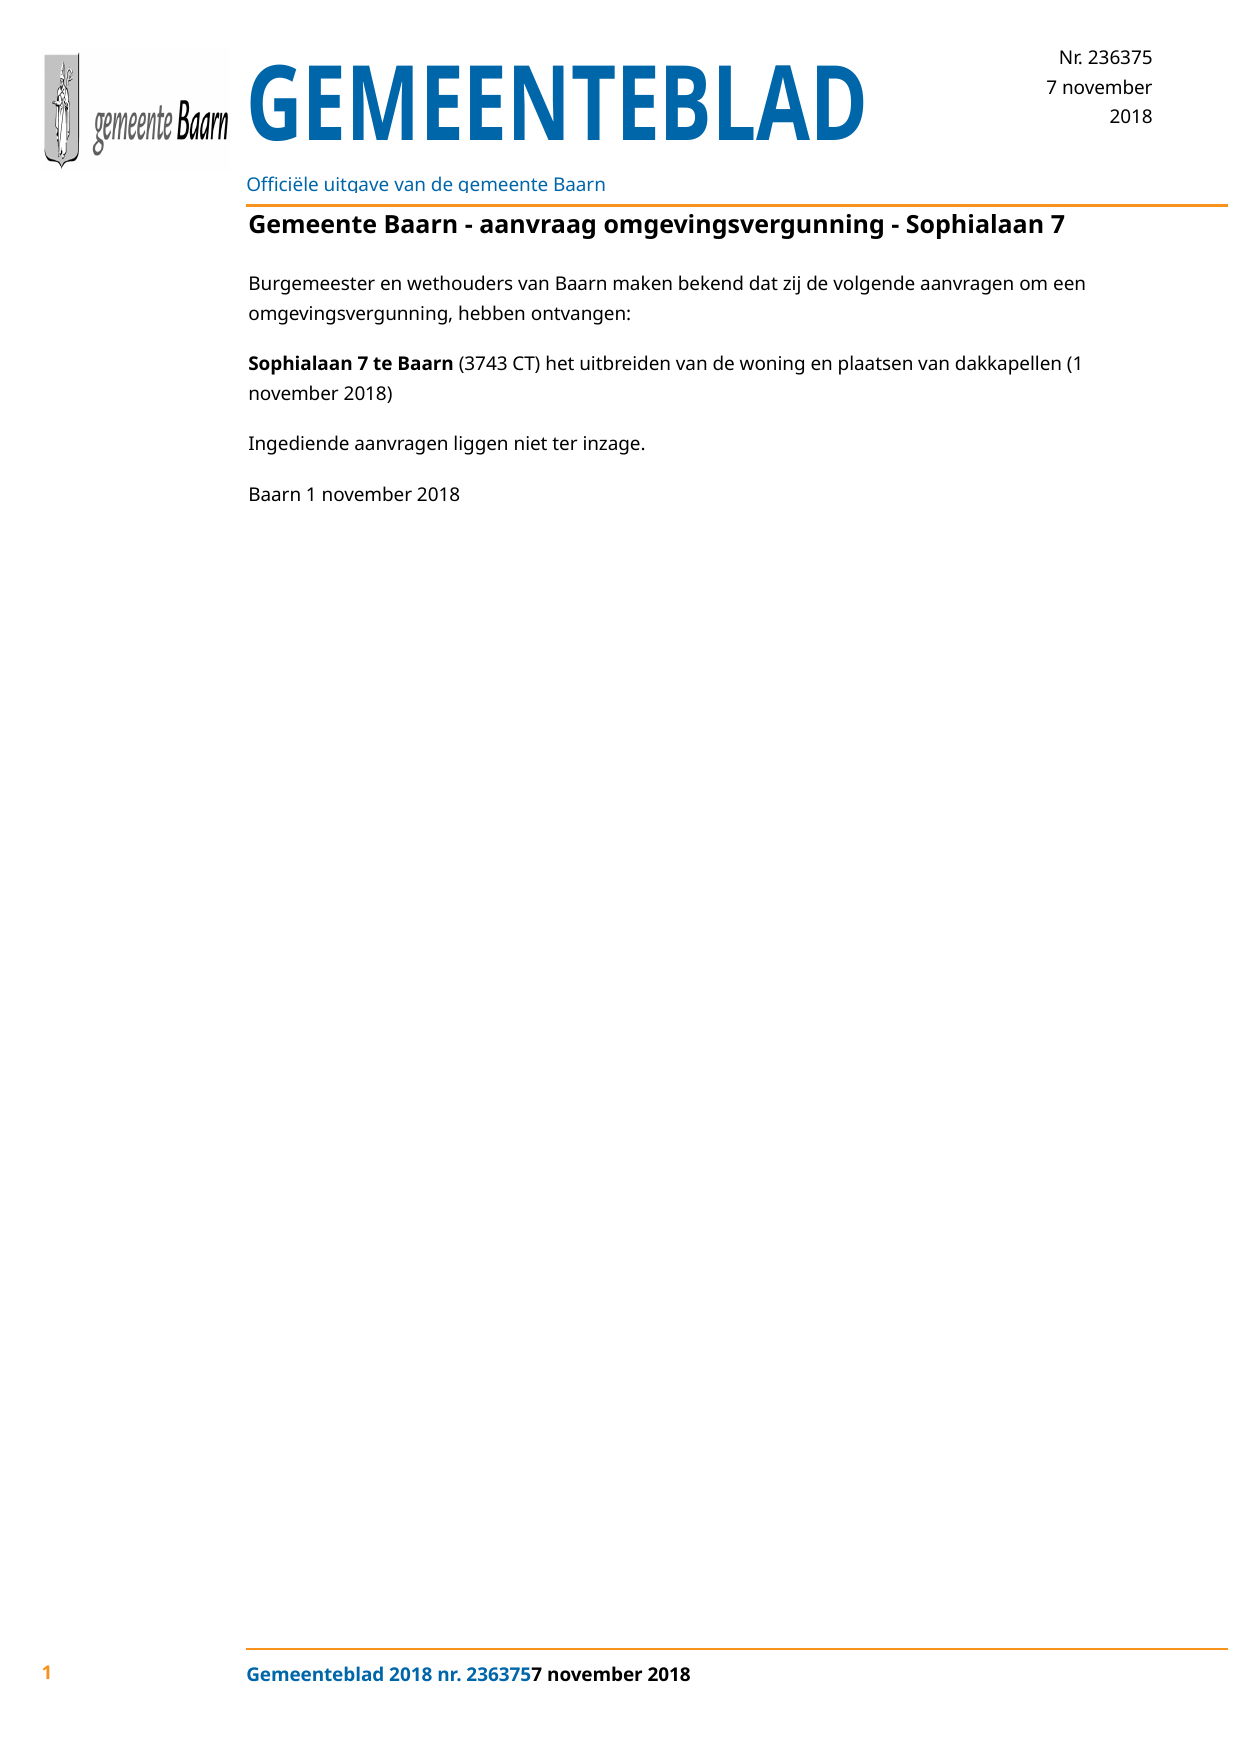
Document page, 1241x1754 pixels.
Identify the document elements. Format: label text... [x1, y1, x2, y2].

text Gemeente Baarn - aanvraag omgevingsvergunning - Sophialaan 7 [248, 207, 1152, 241]
picture [41, 47, 231, 172]
text Ingediende aanvragen liggen niet ter inzage. [248, 430, 1152, 456]
text Burgemeester en wethouders van Baarn maken bekend dat zij de volgende aanvragen om een omgevingsvergunning, hebben ontvangen: [248, 270, 1152, 326]
text Baarn 1 november 2018 [248, 481, 1152, 506]
text Sophialaan 7 te Baarn (3743 CT) het uitbreiden van de woning en plaatsen van dakkapellen (1 november 2018) [248, 350, 1152, 406]
